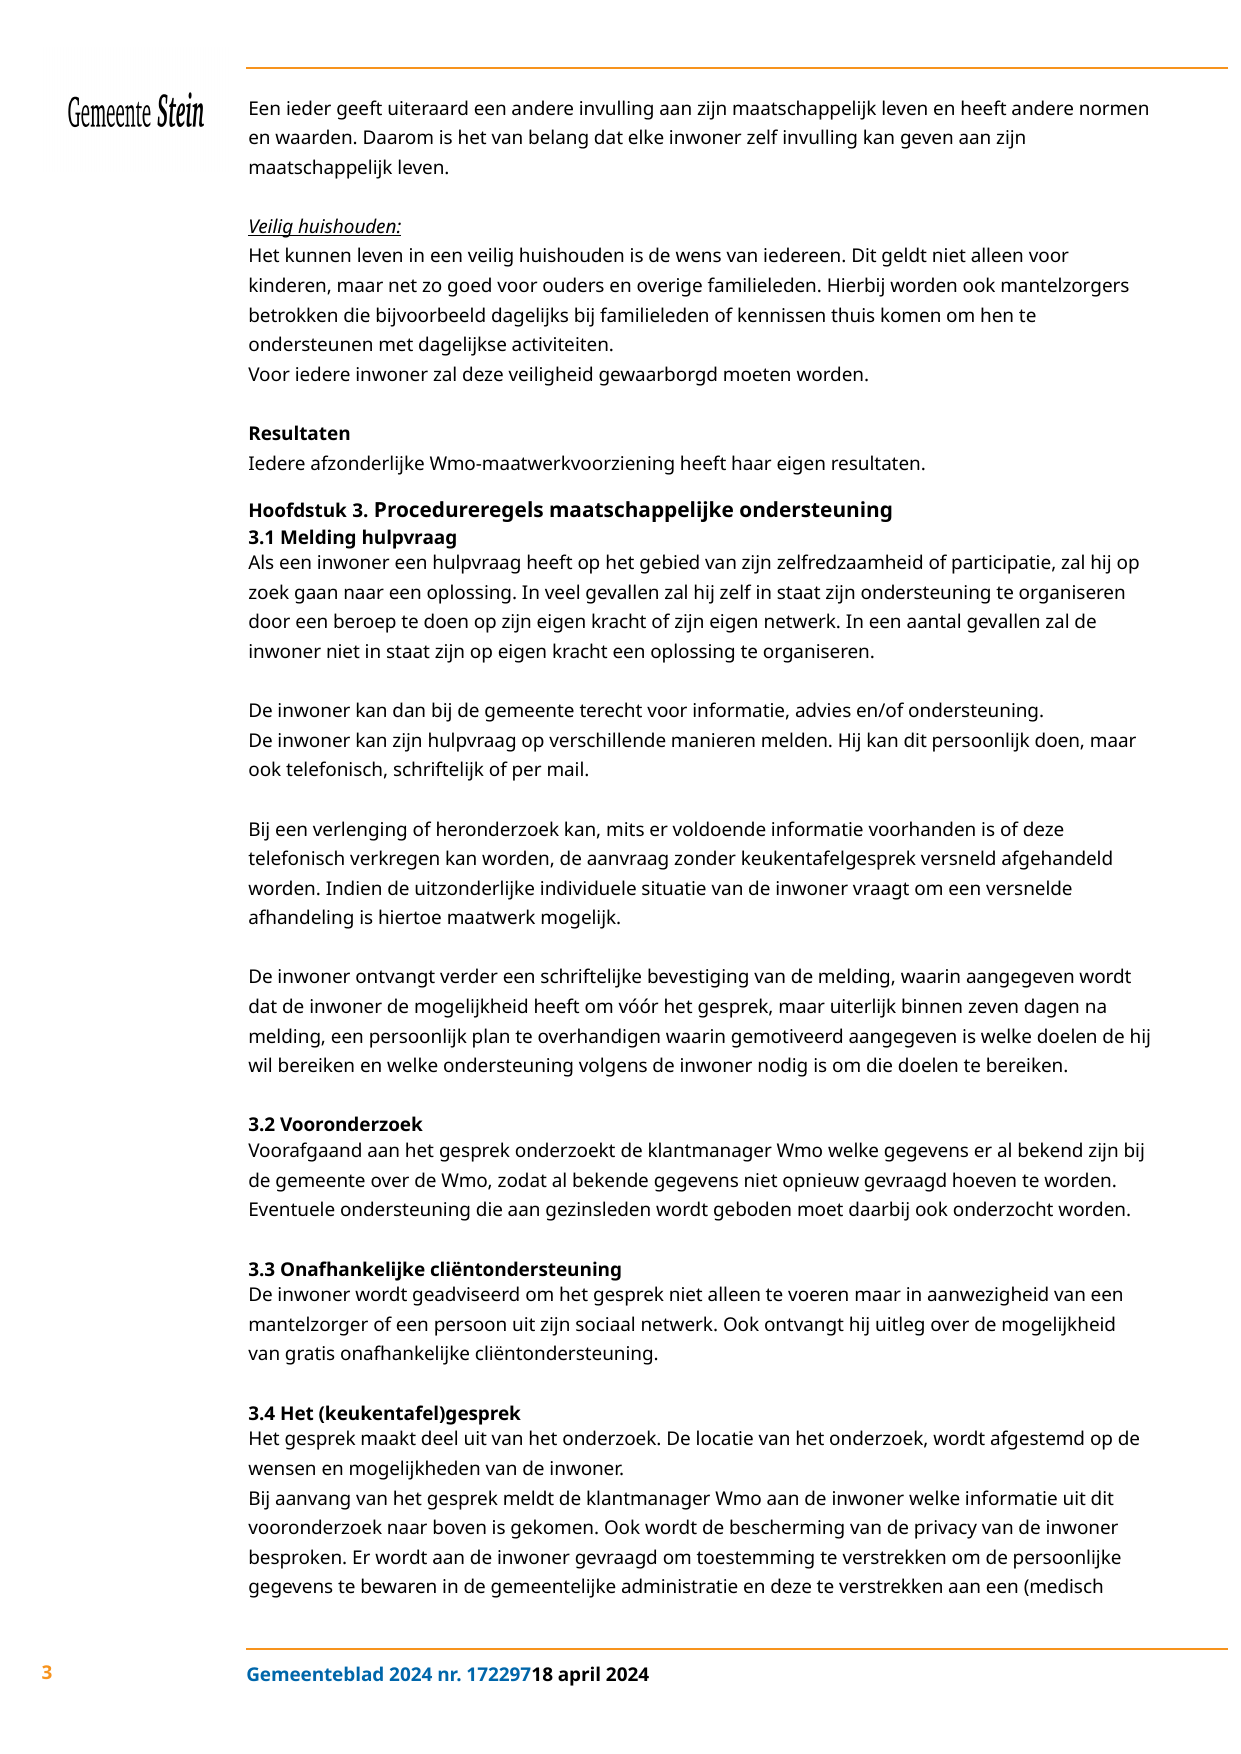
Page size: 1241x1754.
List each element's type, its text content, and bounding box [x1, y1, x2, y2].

text Hoofdstuk 3. Procedureregels maatschappelijke ondersteuning [248, 495, 1152, 524]
text Het gesprek maakt deel uit van het onderzoek. De locatie van het onderzoek, wordt afgestemd op de wensen en mogelijkheden van de inwoner. [248, 1426, 1152, 1481]
text Het kunnen leven in een veilig huishouden is de wens van iedereen. Dit geldt niet alleen voor kinderen, maar net zo goed voor ouders en overige familieleden. Hierbij worden ook mantelzorgers betrokken die bijvoorbeeld dagelijks bij familieleden of kennissen thuis komen om hen te ondersteunen met dagelijkse activiteiten. [248, 243, 1152, 357]
text Bij aanvang van het gesprek meldt de klantmanager Wmo aan de inwoner welke informatie uit dit vooronderzoek naar boven is gekomen. Ook wordt de bescherming van de privacy van de inwoner besproken. Er wordt aan de inwoner gevraagd om toestemming te verstrekken om de persoonlijke gegevens te bewaren in de gemeentelijke administratie en deze te verstrekken aan een (medisch [248, 1485, 1152, 1599]
picture [41, 47, 231, 172]
text Resultaten [248, 420, 1152, 446]
text 3.1 Melding hulpvraag [248, 524, 1152, 549]
text De inwoner kan dan bij de gemeente terecht voor informatie, advies en/of ondersteuning. [248, 697, 1152, 723]
text Een ieder geeft uiteraard een andere invulling aan zijn maatschappelijk leven en heeft andere normen en waarden. Daarom is het van belang dat elke inwoner zelf invulling kan geven aan zijn maatschappelijk leven. [248, 95, 1152, 180]
text Als een inwoner een hulpvraag heeft op het gebied van zijn zelfredzaamheid of participatie, zal hij op zoek gaan naar een oplossing. In veel gevallen zal hij zelf in staat zijn ondersteuning te organiseren door een beroep te doen op zijn eigen kracht of zijn eigen netwerk. In een aantal gevallen zal de inwoner niet in staat zijn op eigen kracht een oplossing te organiseren. [248, 549, 1152, 664]
text 3.3 Onafhankelijke cliëntondersteuning [248, 1256, 1152, 1281]
text De inwoner wordt geadviseerd om het gesprek niet alleen te voeren maar in aanwezigheid van een mantelzorger of een persoon uit zijn sociaal netwerk. Ook ontvangt hij uitleg over de mogelijkheid van gratis onafhankelijke cliëntondersteuning. [248, 1281, 1152, 1366]
text Voorafgaand aan het gesprek onderzoekt de klantmanager Wmo welke gegevens er al bekend zijn bij de gemeente over de Wmo, zodat al bekende gegevens niet opnieuw gevraagd hoeven te worden. Eventuele ondersteuning die aan gezinsleden wordt geboden moet daarbij ook onderzocht worden. [248, 1137, 1152, 1222]
text Iedere afzonderlijke Wmo-maatwerkvoorziening heeft haar eigen resultaten. [248, 450, 1152, 476]
text De inwoner ontvangt verder een schriftelijke bevestiging van de melding, waarin aangegeven wordt dat de inwoner de mogelijkheid heeft om vóór het gesprek, maar uiterlijk binnen zeven dagen na melding, een persoonlijk plan te overhandigen waarin gemotiveerd aangegeven is welke doelen de hij wil bereiken en welke ondersteuning volgens de inwoner nodig is om die doelen te bereiken. [248, 964, 1152, 1078]
text 3.4 Het (keukentafel)gesprek [248, 1400, 1152, 1426]
text Veilig huishouden: [248, 213, 1152, 239]
text De inwoner kan zijn hulpvraag op verschillende manieren melden. Hij kan dit persoonlijk doen, maar ook telefonisch, schriftelijk of per mail. [248, 727, 1152, 782]
text 3.2 Vooronderzoek [248, 1112, 1152, 1137]
text Bij een verlenging of heronderzoek kan, mits er voldoende informatie voorhanden is of deze telefonisch verkregen kan worden, de aanvraag zonder keukentafelgesprek versneld afgehandeld worden. Indien de uitzonderlijke individuele situatie van de inwoner vraagt om een versnelde afhandeling is hiertoe maatwerk mogelijk. [248, 816, 1152, 930]
text Voor iedere inwoner zal deze veiligheid gewaarborgd moeten worden. [248, 361, 1152, 387]
